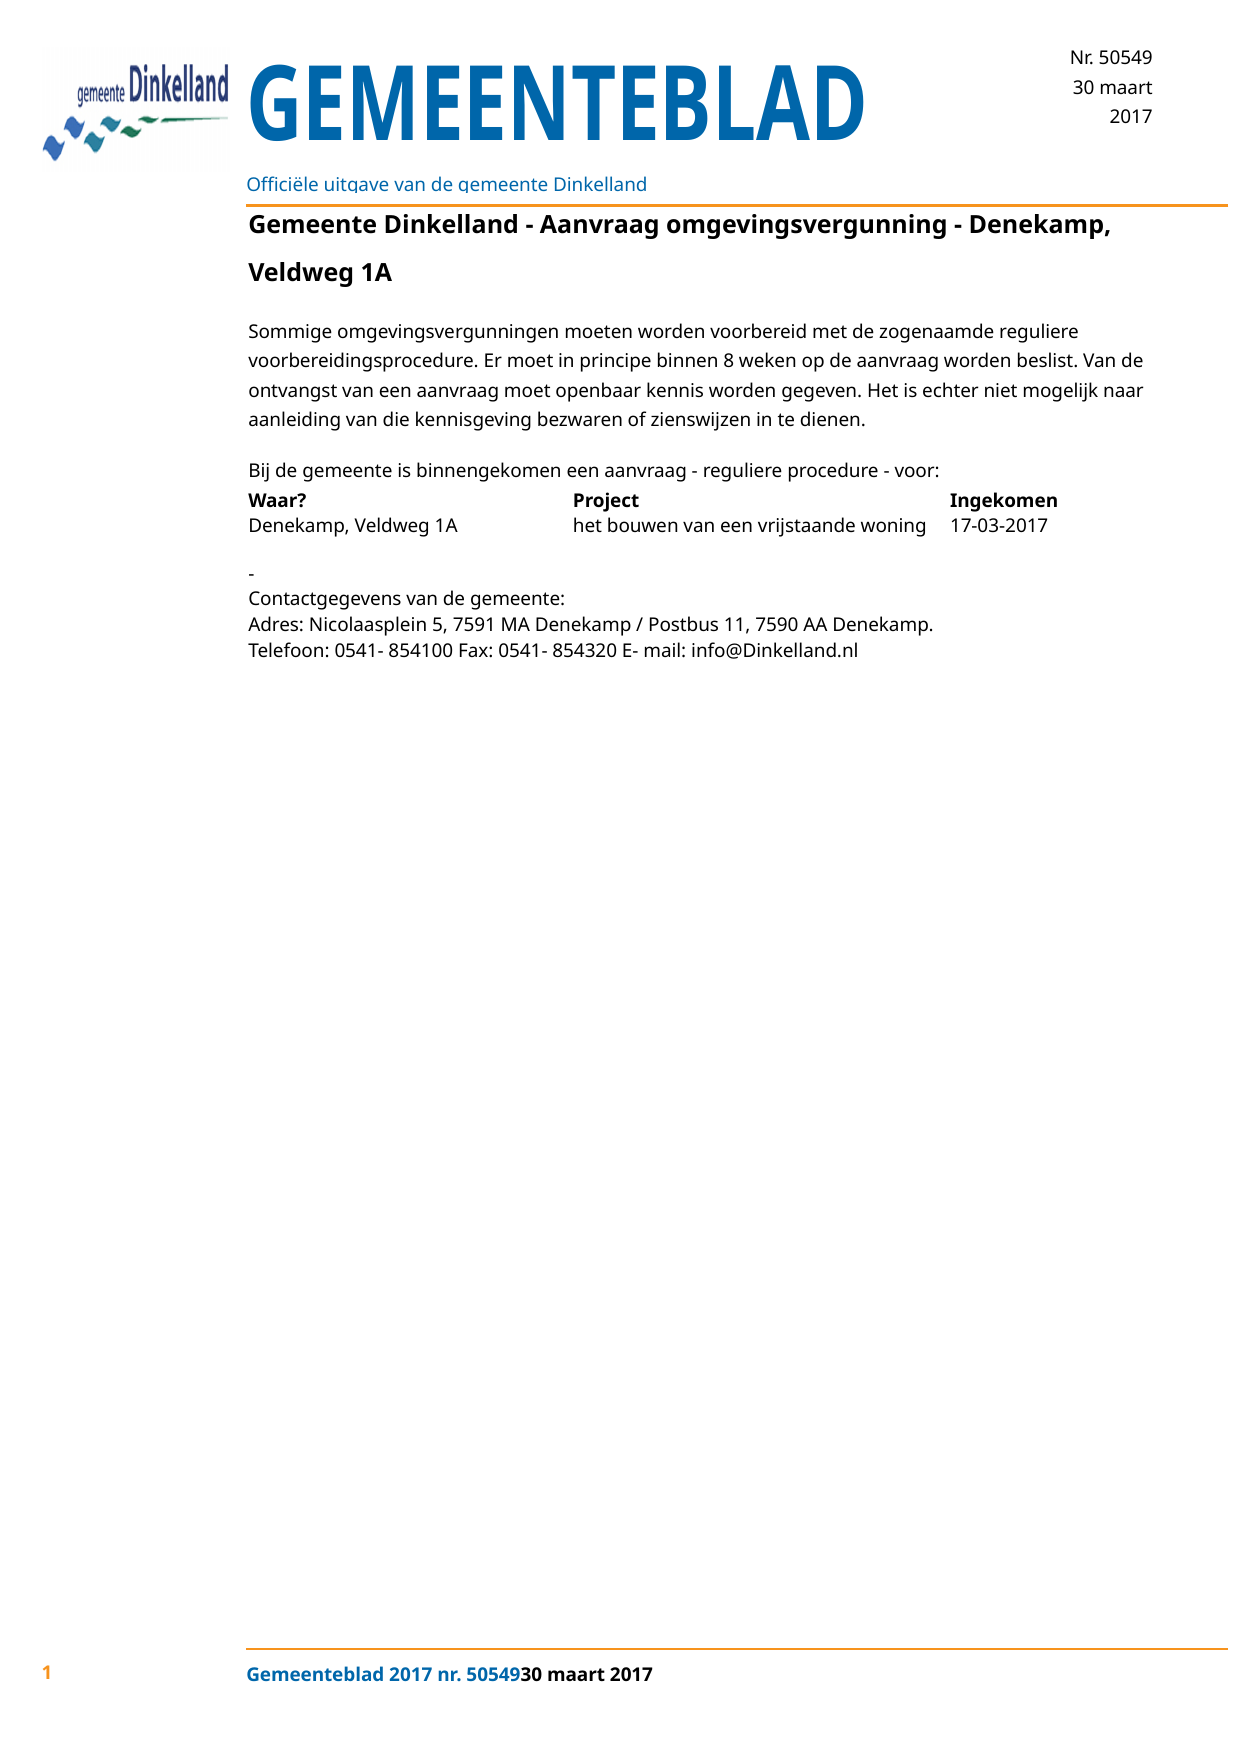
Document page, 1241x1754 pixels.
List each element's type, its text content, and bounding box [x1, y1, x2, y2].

table_cell Denekamp, Veldweg 1A [248, 513, 573, 538]
table_header Ingekomen [950, 487, 1152, 512]
table_header Waar? [248, 487, 573, 512]
table_cell 17-03-2017 [950, 513, 1152, 538]
picture [41, 47, 231, 172]
text Gemeente Dinkelland - Aanvraag omgevingsvergunning - Denekamp, Veldweg 1A [248, 207, 1152, 288]
text - [248, 560, 1152, 585]
text Adres: Nicolaasplein 5, 7591 MA Denekamp / Postbus 11, 7590 AA Denekamp. [248, 611, 1152, 637]
table_cell het bouwen van een vrijstaande woning [573, 513, 950, 538]
text Bij de gemeente is binnengekomen een aanvraag - reguliere procedure - voor: [248, 457, 1152, 483]
text Contactgegevens van de gemeente: [248, 585, 1152, 611]
text Sommige omgevingsvergunningen moeten worden voorbereid met de zogenaamde reguliere voorbereidingsprocedure. Er moet in principe binnen 8 weken op de aanvraag worden beslist. Van de ontvangst van een aanvraag moet openbaar kennis worden gegeven. Het is echter niet mogelijk naar aanleiding van die kennisgeving bezwaren of zienswijzen in te dienen. [248, 318, 1152, 432]
table_header Project [573, 487, 950, 512]
text Telefoon: 0541- 854100 Fax: 0541- 854320 E- mail: info@Dinkelland.nl [248, 637, 1152, 663]
